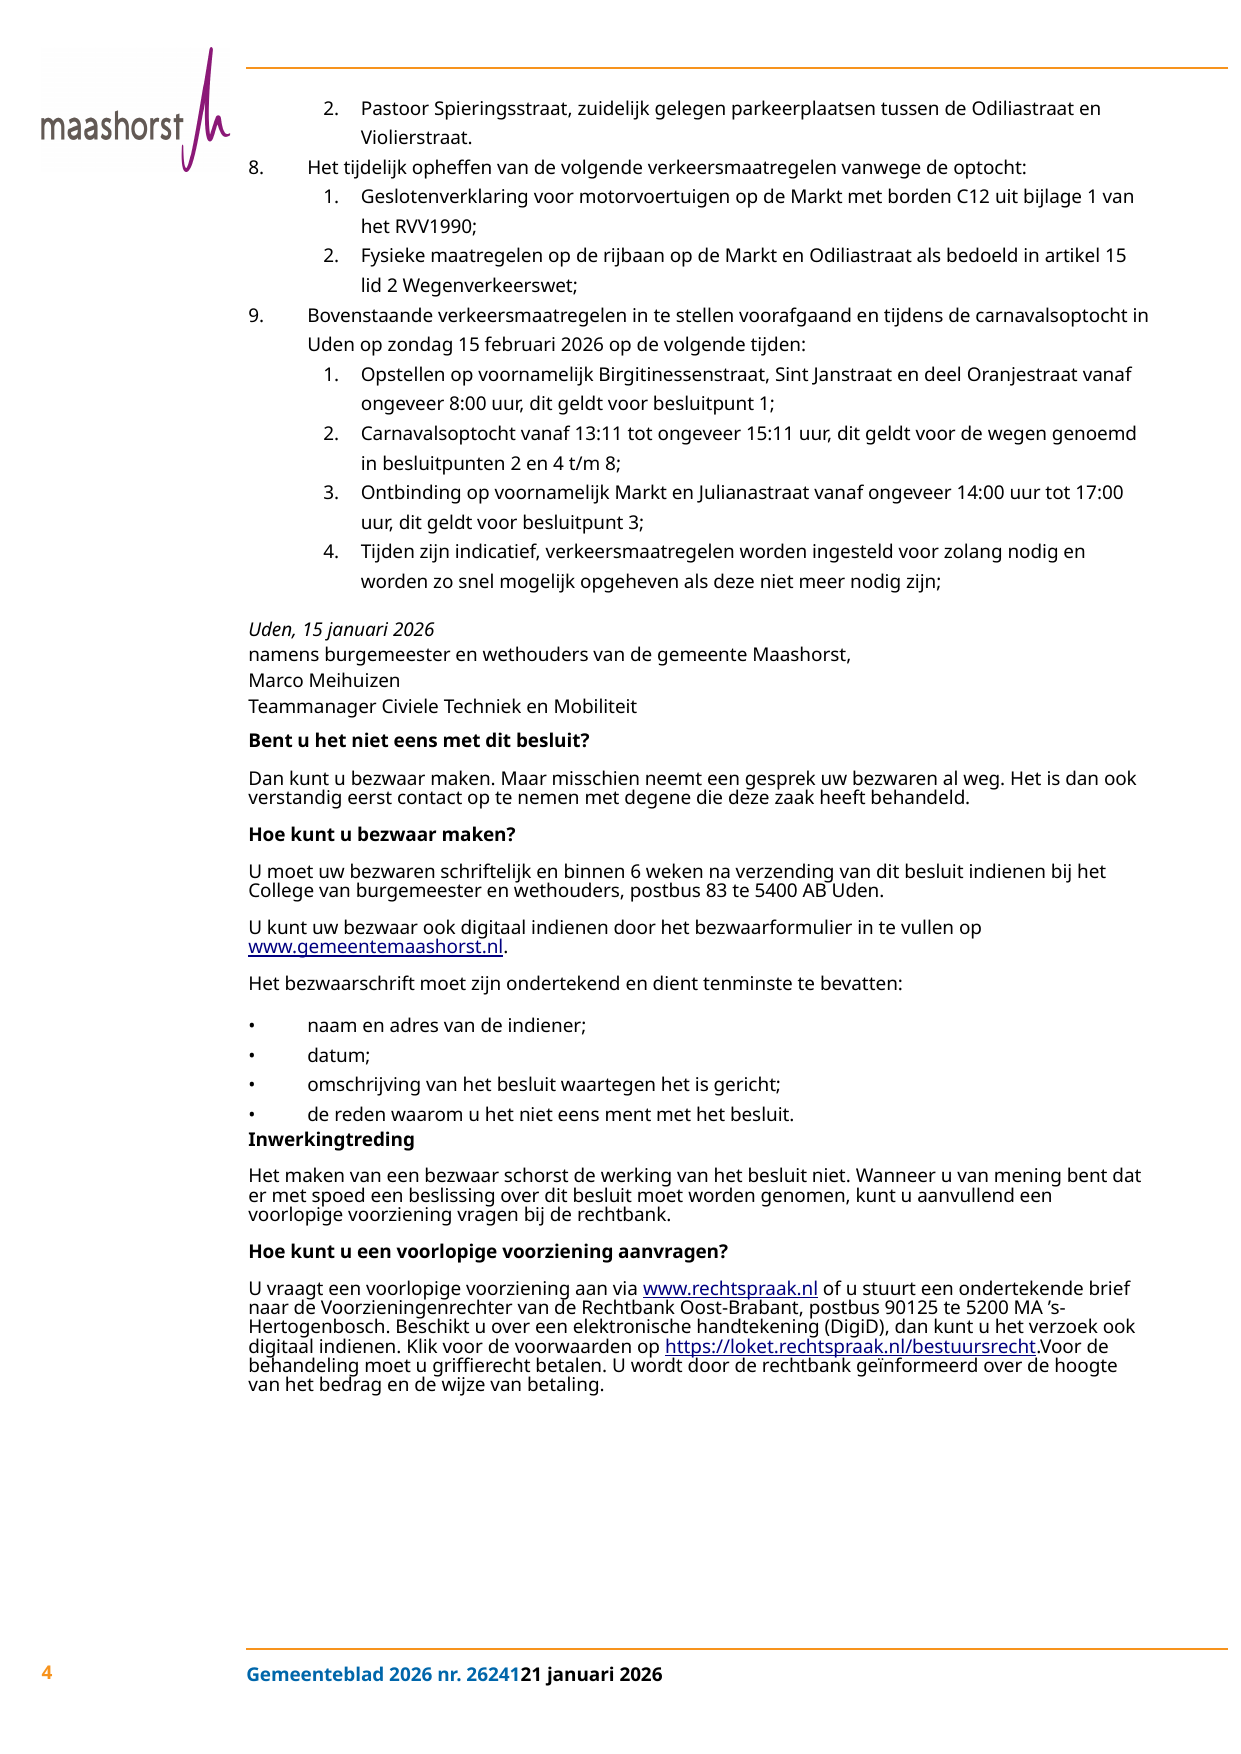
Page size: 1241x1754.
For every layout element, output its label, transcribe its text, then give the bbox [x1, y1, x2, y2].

text U vraagt een voorlopige voorziening aan via www.rechtspraak.nl of u stuurt een ondertekende brief naar de Voorzieningenrechter van de Rechtbank Oost-Brabant, postbus 90125 te 5200 MA ’s-Hertogenbosch. Beschikt u over een elektronische handtekening (DigiD), dan kunt u het verzoek ook digitaal indienen. Klik voor de voorwaarden op https://loket.rechtspraak.nl/bestuursrecht.Voor de behandeling moet u griffierecht betalen. U wordt door de rechtbank geïnformeerd over de hoogte van het bedrag en de wijze van betaling. [248, 1280, 1152, 1396]
list Opstellen op voornamelijk Birgitinessenstraat, Sint Janstraat en deel Oranjestraat vanaf ongeveer 8:00 uur, dit geldt voor besluitpunt 1; [323, 361, 1152, 416]
list Tijden zijn indicatief, verkeersmaatregelen worden ingesteld voor zolang nodig en worden zo snel mogelijk opgeheven als deze niet meer nodig zijn; [323, 538, 1152, 594]
list Bovenstaande verkeersmaatregelen in te stellen voorafgaand en tijdens de carnavalsoptocht in Uden op zondag 15 februari 2026 op de volgende tijden: [248, 302, 1152, 357]
text Teammanager Civiele Techniek en Mobiliteit [248, 693, 1152, 719]
picture [41, 47, 231, 172]
list Geslotenverklaring voor motorvoertuigen op de Markt met borden C12 uit bijlage 1 van het RVV1990; [323, 183, 1152, 239]
text U kunt uw bezwaar ook digitaal indienen door het bezwaarformulier in te vullen op www.gemeentemaashorst.nl. [248, 919, 1152, 957]
list naam en adres van de indiener; [248, 1012, 1152, 1038]
list Carnavalsoptocht vanaf 13:11 tot ongeveer 15:11 uur, dit geldt voor de wegen genoemd in besluitpunten 2 en 4 t/m 8; [323, 420, 1152, 476]
text Marco Meihuizen [248, 667, 1152, 693]
text Het maken van een bezwaar schorst de werking van het besluit niet. Wanneer u van mening bent dat er met spoed een beslissing over dit besluit moet worden genomen, kunt u aanvullend een voorlopige voorziening vragen bij de rechtbank. [248, 1167, 1152, 1225]
text Inwerkingtreding [248, 1131, 1152, 1150]
text Dan kunt u bezwaar maken. Maar misschien neemt een gesprek uw bezwaren al weg. Het is dan ook verstandig eerst contact op te nemen met degene die deze zaak heeft behandeld. [248, 769, 1152, 808]
list Ontbinding op voornamelijk Markt en Julianastraat vanaf ongeveer 14:00 uur tot 17:00 uur, dit geldt voor besluitpunt 3; [323, 479, 1152, 535]
text U moet uw bezwaren schriftelijk en binnen 6 weken na verzending van dit besluit indienen bij het College van burgemeester en wethouders, postbus 83 te 5400 AB Uden. [248, 863, 1152, 901]
list Fysieke maatregelen op de rijbaan op de Markt en Odiliastraat als bedoeld in artikel 15 lid 2 Wegenverkeerswet; [323, 243, 1152, 298]
text namens burgemeester en wethouders van de gemeente Maashorst, [248, 642, 1152, 667]
text Bent u het niet eens met dit besluit? [248, 732, 1152, 752]
text Hoe kunt u een voorlopige voorziening aanvragen? [248, 1243, 1152, 1262]
list Pastoor Spieringsstraat, zuidelijk gelegen parkeerplaatsen tussen de Odiliastraat en Violierstraat. [323, 95, 1152, 150]
text Het bezwaarschrift moet zijn ondertekend en dient tenminste te bevatten: [248, 975, 1152, 994]
text Uden, 15 januari 2026 [248, 616, 1152, 642]
text Hoe kunt u bezwaar maken? [248, 826, 1152, 845]
list datum; [248, 1042, 1152, 1067]
list de reden waarom u het niet eens ment met het besluit. [248, 1101, 1152, 1127]
list omschrijving van het besluit waartegen het is gericht; [248, 1071, 1152, 1097]
list Het tijdelijk opheffen van de volgende verkeersmaatregelen vanwege de optocht: [248, 154, 1152, 180]
